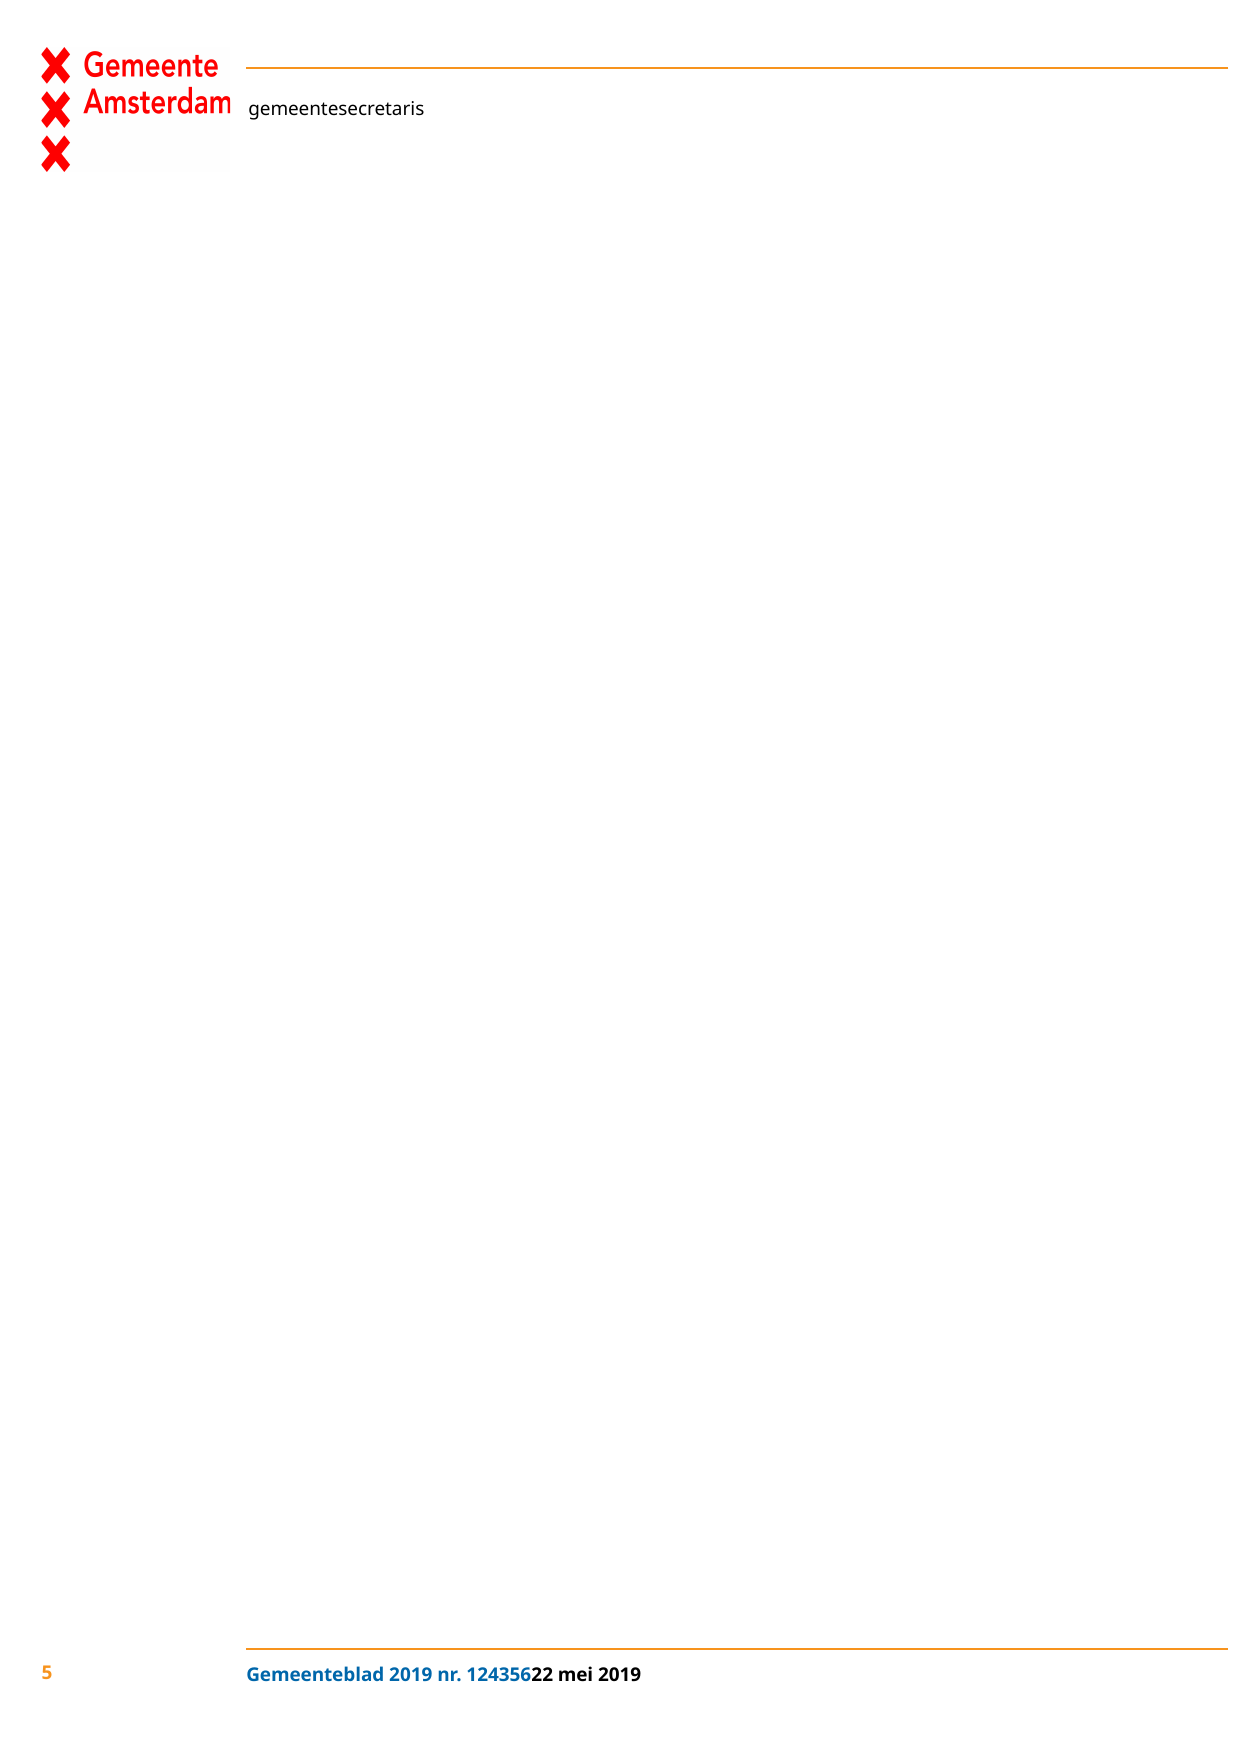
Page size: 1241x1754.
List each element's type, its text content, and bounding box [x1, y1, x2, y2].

text gemeentesecretaris [248, 95, 1152, 121]
picture [41, 47, 231, 172]
